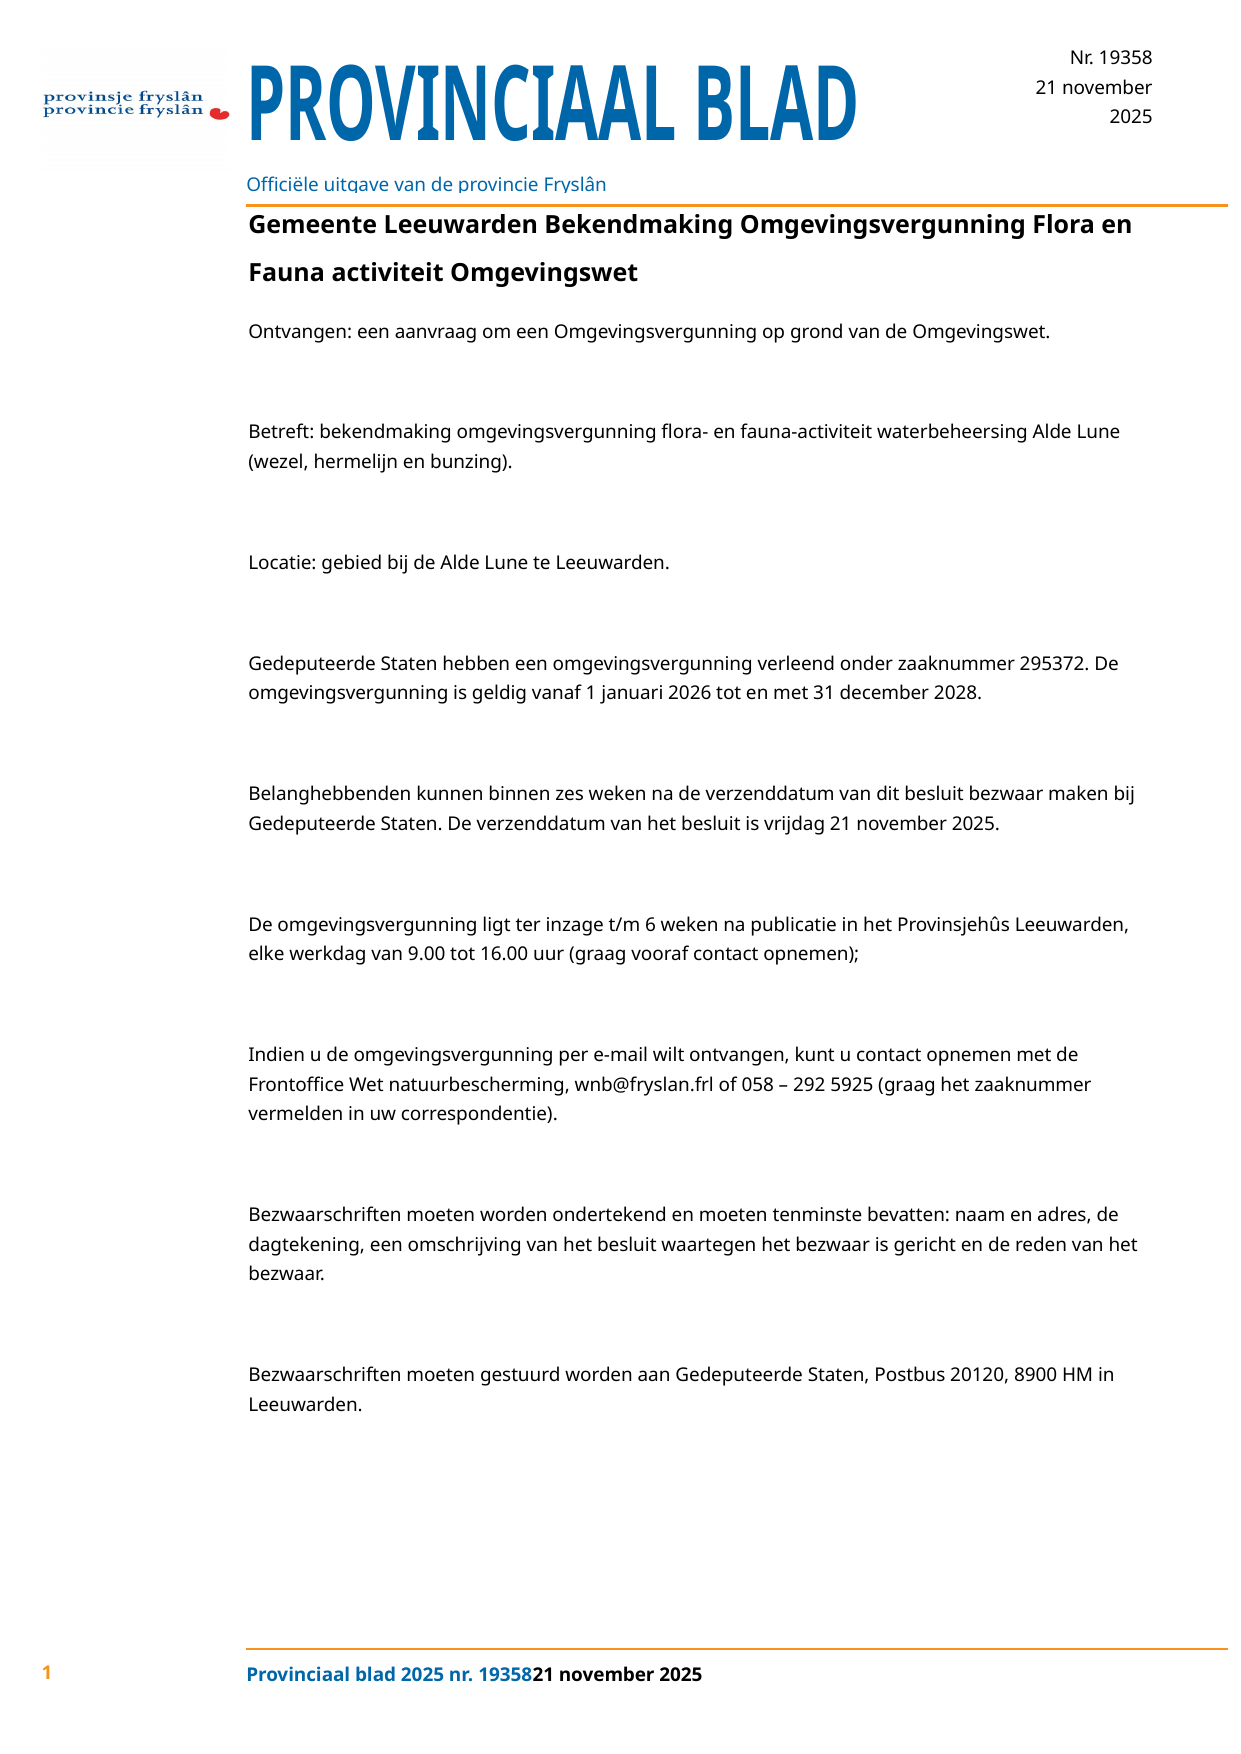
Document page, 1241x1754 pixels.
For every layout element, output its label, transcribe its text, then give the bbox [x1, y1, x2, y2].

text De omgevingsvergunning ligt ter inzage t/m 6 weken na publicatie in het Provinsjehûs Leeuwarden, elke werkdag van 9.00 tot 16.00 uur (graag vooraf contact opnemen); [248, 911, 1152, 966]
text Locatie: gebied bij de Alde Lune te Leeuwarden. [248, 549, 1152, 575]
text Gemeente Leeuwarden Bekendmaking Omgevingsvergunning Flora en Fauna activiteit Omgevingswet [248, 207, 1152, 288]
picture [41, 47, 231, 172]
text Belanghebbenden kunnen binnen zes weken na de verzenddatum van dit besluit bezwaar maken bij Gedeputeerde Staten. De verzenddatum van het besluit is vrijdag 21 november 2025. [248, 780, 1152, 836]
text Betreft: bekendmaking omgevingsvergunning flora- en fauna-activiteit waterbeheersing Alde Lune (wezel, hermelijn en bunzing). [248, 419, 1152, 474]
text Bezwaarschriften moeten worden ondertekend en moeten tenminste bevatten: naam en adres, de dagtekening, een omschrijving van het besluit waartegen het bezwaar is gericht en de reden van het bezwaar. [248, 1201, 1152, 1286]
text Indien u de omgevingsvergunning per e-mail wilt ontvangen, kunt u contact opnemen met de Frontoffice Wet natuurbescherming, wnb@fryslan.frl of 058 – 292 5925 (graag het zaaknummer vermelden in uw correspondentie). [248, 1041, 1152, 1126]
text Gedeputeerde Staten hebben een omgevingsvergunning verleend onder zaaknummer 295372. De omgevingsvergunning is geldig vanaf 1 januari 2026 tot en met 31 december 2028. [248, 650, 1152, 705]
text Bezwaarschriften moeten gestuurd worden aan Gedeputeerde Staten, Postbus 20120, 8900 HM in Leeuwarden. [248, 1361, 1152, 1417]
text Ontvangen: een aanvraag om een Omgevingsvergunning op grond van de Omgevingswet. [248, 318, 1152, 344]
